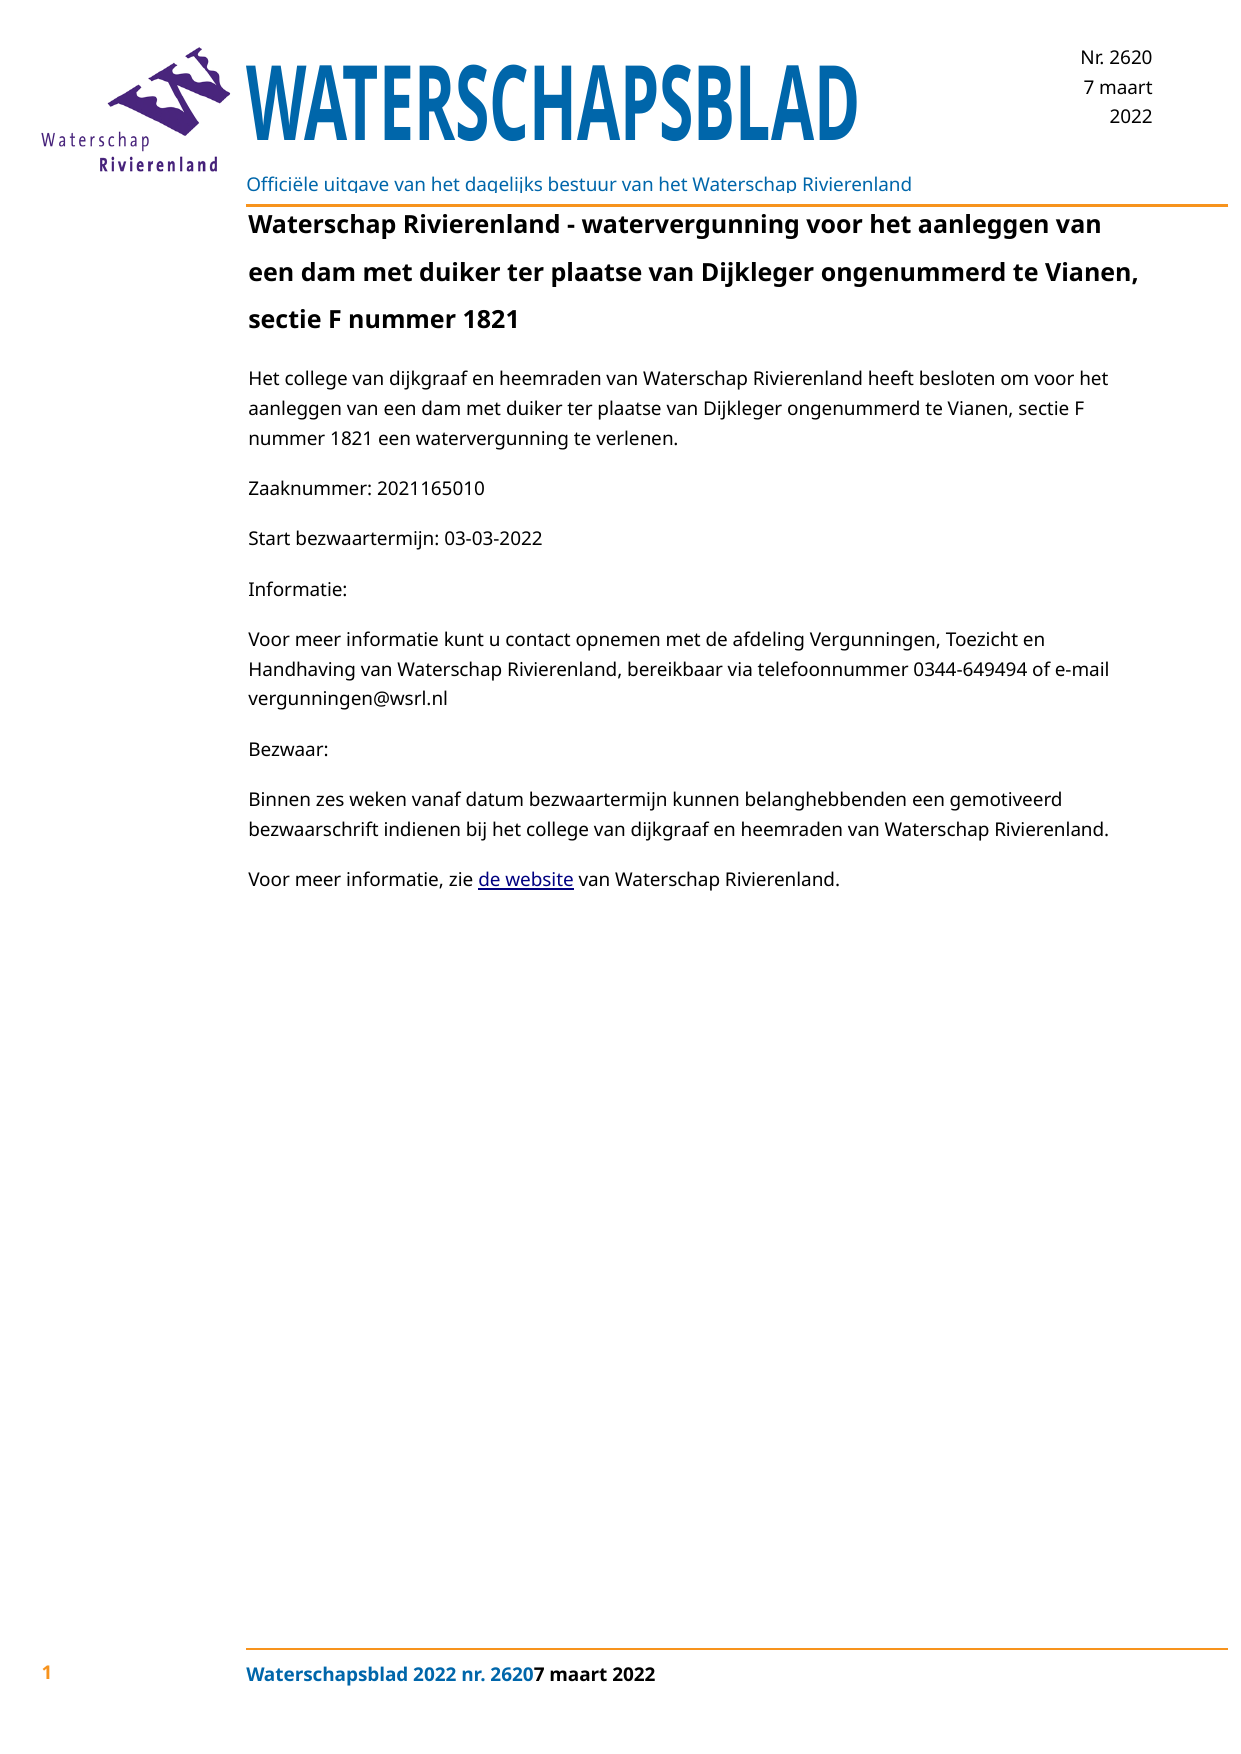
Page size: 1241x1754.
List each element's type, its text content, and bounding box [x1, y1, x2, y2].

text Het college van dijkgraaf en heemraden van Waterschap Rivierenland heeft besloten om voor het aanleggen van een dam met duiker ter plaatse van Dijkleger ongenummerd te Vianen, sectie F nummer 1821 een watervergunning te verlenen. [248, 366, 1152, 450]
text Binnen zes weken vanaf datum bezwaartermijn kunnen belanghebbenden een gemotiveerd bezwaarschrift indienen bij het college van dijkgraaf en heemraden van Waterschap Rivierenland. [248, 786, 1152, 842]
text Start bezwaartermijn: 03-03-2022 [248, 526, 1152, 551]
text Zaaknummer: 2021165010 [248, 475, 1152, 501]
picture [41, 47, 231, 172]
text Voor meer informatie, zie de website van Waterschap Rivierenland. [248, 866, 1152, 892]
text Voor meer informatie kunt u contact opnemen met de afdeling Vergunningen, Toezicht en Handhaving van Waterschap Rivierenland, bereikbaar via telefoonnummer 0344-649494 of e-mail vergunningen@wsrl.nl [248, 626, 1152, 711]
text Informatie: [248, 576, 1152, 602]
text Bezwaar: [248, 736, 1152, 762]
text Waterschap Rivierenland - watervergunning voor het aanleggen van een dam met duiker ter plaatse van Dijkleger ongenummerd te Vianen, sectie F nummer 1821 [248, 207, 1152, 336]
